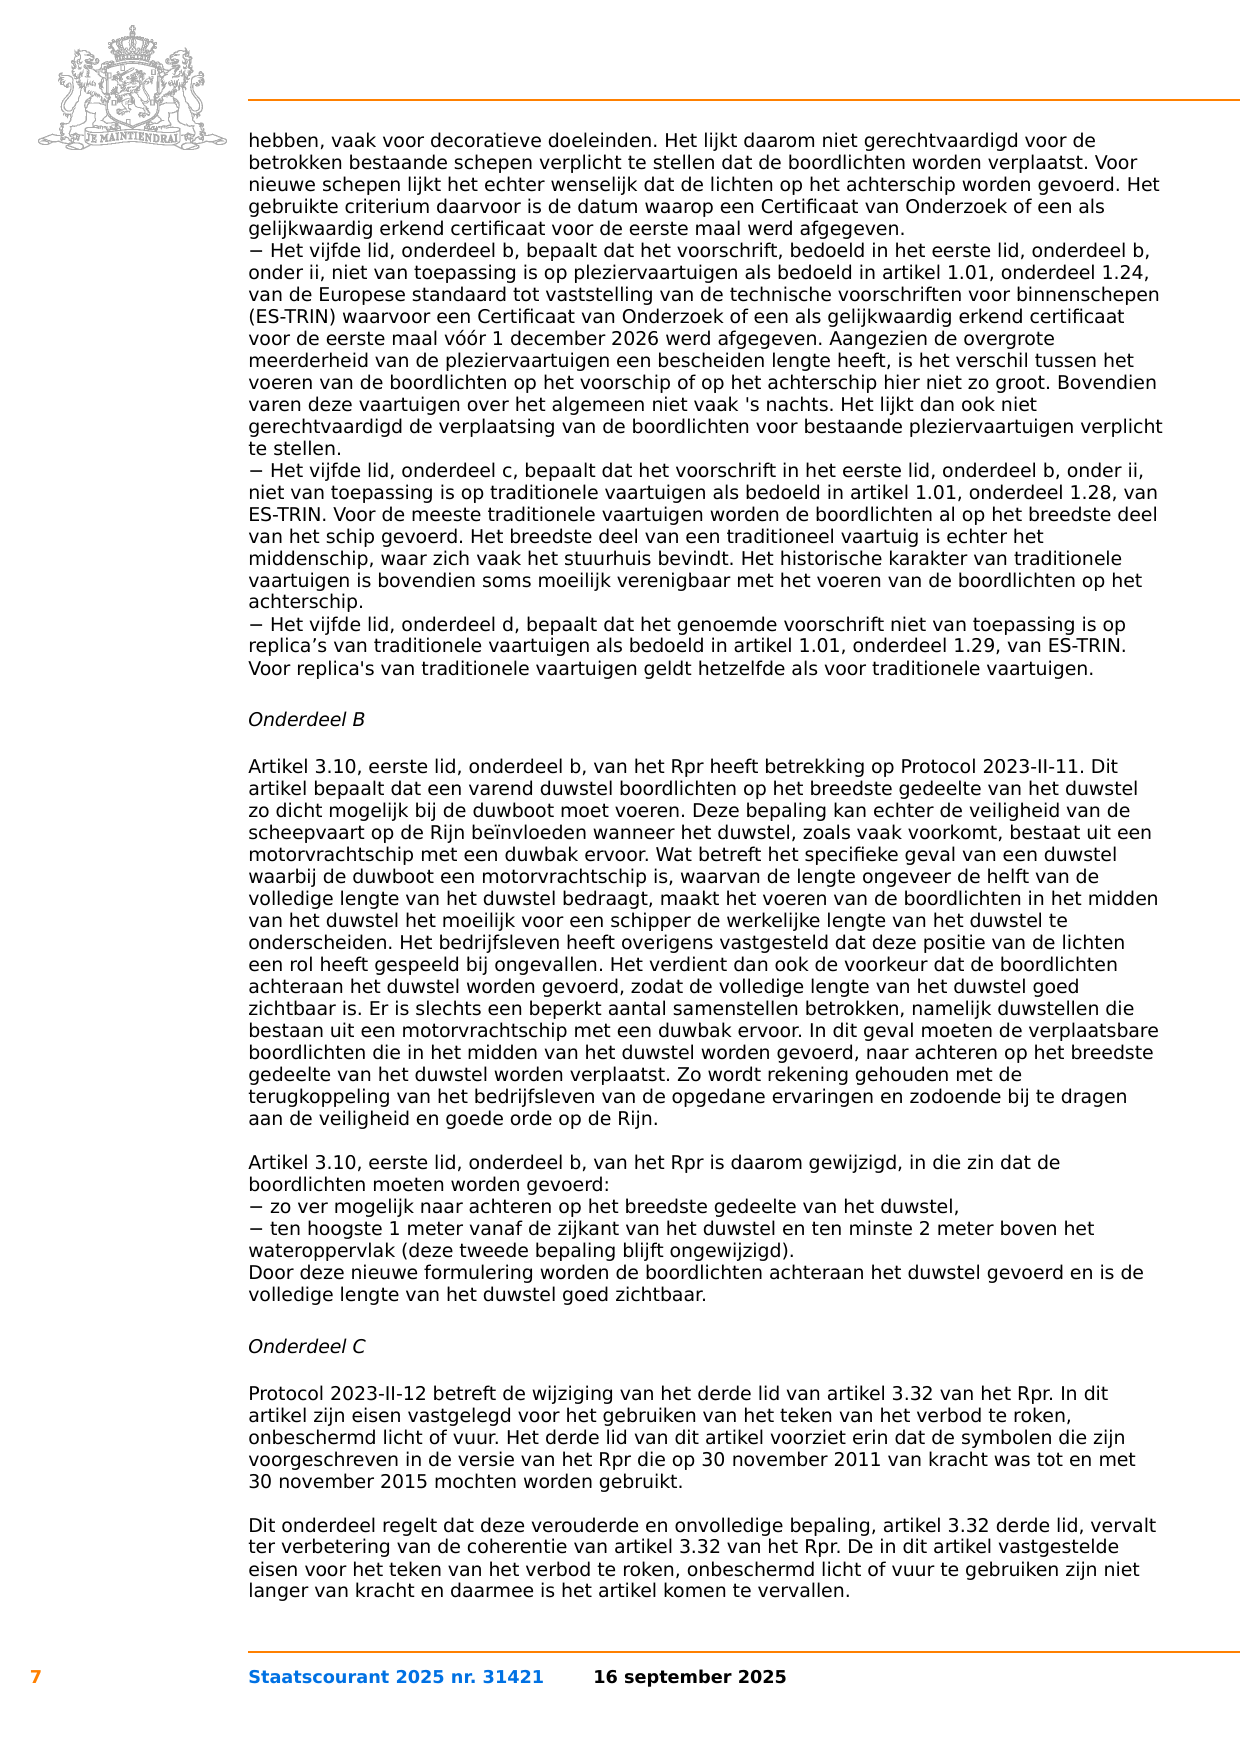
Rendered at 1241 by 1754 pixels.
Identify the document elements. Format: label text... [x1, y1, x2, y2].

picture [38, 25, 227, 150]
subtitle Onderdeel C [248, 1336, 1163, 1358]
text − zo ver mogelijk naar achteren op het breedste gedeelte van het duwstel, [248, 1196, 1163, 1218]
text − ten hoogste 1 meter vanaf de zijkant van het duwstel en ten minste 2 meter boven het wateroppervlak (deze tweede bepaling blijft ongewijzigd). [248, 1218, 1163, 1262]
text − Het vijfde lid, onderdeel b, bepaalt dat het voorschrift, bedoeld in het eerste lid, onderdeel b, onder ii, niet van toepassing is op pleziervaartuigen als bedoeld in artikel 1.01, onderdeel 1.24, van de Europese standaard tot vaststelling van de technische voorschriften voor binnenschepen (ES-TRIN) waarvoor een Certificaat van Onderzoek of een als gelijkwaardig erkend certificaat voor de eerste maal vóór 1 december 2026 werd afgegeven. Aangezien de overgrote meerderheid van de pleziervaartuigen een bescheiden lengte heeft, is het verschil tussen het voeren van de boordlichten op het voorschip of op het achterschip hier niet zo groot. Bovendien varen deze vaartuigen over het algemeen niet vaak 's nachts. Het lijkt dan ook niet gerechtvaardigd de verplaatsing van de boordlichten voor bestaande pleziervaartuigen verplicht te stellen. [248, 240, 1163, 459]
text hebben, vaak voor decoratieve doeleinden. Het lijkt daarom niet gerechtvaardigd voor de betrokken bestaande schepen verplicht te stellen dat de boordlichten worden verplaatst. Voor nieuwe schepen lijkt het echter wenselijk dat de lichten op het achterschip worden gevoerd. Het gebruikte criterium daarvoor is de datum waarop een Certificaat van Onderzoek of een als gelijkwaardig erkend certificaat voor de eerste maal werd afgegeven. [248, 130, 1163, 240]
text − Het vijfde lid, onderdeel c, bepaalt dat het voorschrift in het eerste lid, onderdeel b, onder ii, niet van toepassing is op traditionele vaartuigen als bedoeld in artikel 1.01, onderdeel 1.28, van ES-TRIN. Voor de meeste traditionele vaartuigen worden de boordlichten al op het breedste deel van het schip gevoerd. Het breedste deel van een traditioneel vaartuig is echter het middenschip, waar zich vaak het stuurhuis bevindt. Het historische karakter van traditionele vaartuigen is bovendien soms moeilijk verenigbaar met het voeren van de boordlichten op het achterschip. [248, 459, 1163, 613]
text − Het vijfde lid, onderdeel d, bepaalt dat het genoemde voorschrift niet van toepassing is op replica’s van traditionele vaartuigen als bedoeld in artikel 1.01, onderdeel 1.29, van ES-TRIN. Voor replica's van traditionele vaartuigen geldt hetzelfde als voor traditionele vaartuigen. [248, 613, 1163, 679]
text Artikel 3.10, eerste lid, onderdeel b, van het Rpr is daarom gewijzigd, in die zin dat de boordlichten moeten worden gevoerd: [248, 1152, 1163, 1196]
text Artikel 3.10, eerste lid, onderdeel b, van het Rpr heeft betrekking op Protocol 2023-II-11. Dit artikel bepaalt dat een varend duwstel boordlichten op het breedste gedeelte van het duwstel zo dicht mogelijk bij de duwboot moet voeren. Deze bepaling kan echter de veiligheid van de scheepvaart op de Rijn beïnvloeden wanneer het duwstel, zoals vaak voorkomt, bestaat uit een motorvrachtschip met een duwbak ervoor. Wat betreft het specifieke geval van een duwstel waarbij de duwboot een motorvrachtschip is, waarvan de lengte ongeveer de helft van de volledige lengte van het duwstel bedraagt, maakt het voeren van de boordlichten in het midden van het duwstel het moeilijk voor een schipper de werkelijke lengte van het duwstel te onderscheiden. Het bedrijfsleven heeft overigens vastgesteld dat deze positie van de lichten een rol heeft gespeeld bij ongevallen. Het verdient dan ook de voorkeur dat de boordlichten achteraan het duwstel worden gevoerd, zodat de volledige lengte van het duwstel goed zichtbaar is. Er is slechts een beperkt aantal samenstellen betrokken, namelijk duwstellen die bestaan uit een motorvrachtschip met een duwbak ervoor. In dit geval moeten de verplaatsbare boordlichten die in het midden van het duwstel worden gevoerd, naar achteren op het breedste gedeelte van het duwstel worden verplaatst. Zo wordt rekening gehouden met de terugkoppeling van het bedrijfsleven van de opgedane ervaringen en zodoende bij te dragen aan de veiligheid en goede orde op de Rijn. [248, 756, 1163, 1130]
text Door deze nieuwe formulering worden de boordlichten achteraan het duwstel gevoerd en is de volledige lengte van het duwstel goed zichtbaar. [248, 1262, 1163, 1306]
text Protocol 2023-II-12 betreft de wijziging van het derde lid van artikel 3.32 van het Rpr. In dit artikel zijn eisen vastgelegd voor het gebruiken van het teken van het verbod te roken, onbeschermd licht of vuur. Het derde lid van dit artikel voorziet erin dat de symbolen die zijn voorgeschreven in de versie van het Rpr die op 30 november 2011 van kracht was tot en met 30 november 2015 mochten worden gebruikt. [248, 1383, 1163, 1493]
text Dit onderdeel regelt dat deze verouderde en onvolledige bepaling, artikel 3.32 derde lid, vervalt ter verbetering van de coherentie van artikel 3.32 van het Rpr. De in dit artikel vastgestelde eisen voor het teken van het verbod te roken, onbeschermd licht of vuur te gebruiken zijn niet langer van kracht en daarmee is het artikel komen te vervallen. [248, 1514, 1163, 1602]
subtitle Onderdeel B [248, 709, 1163, 731]
